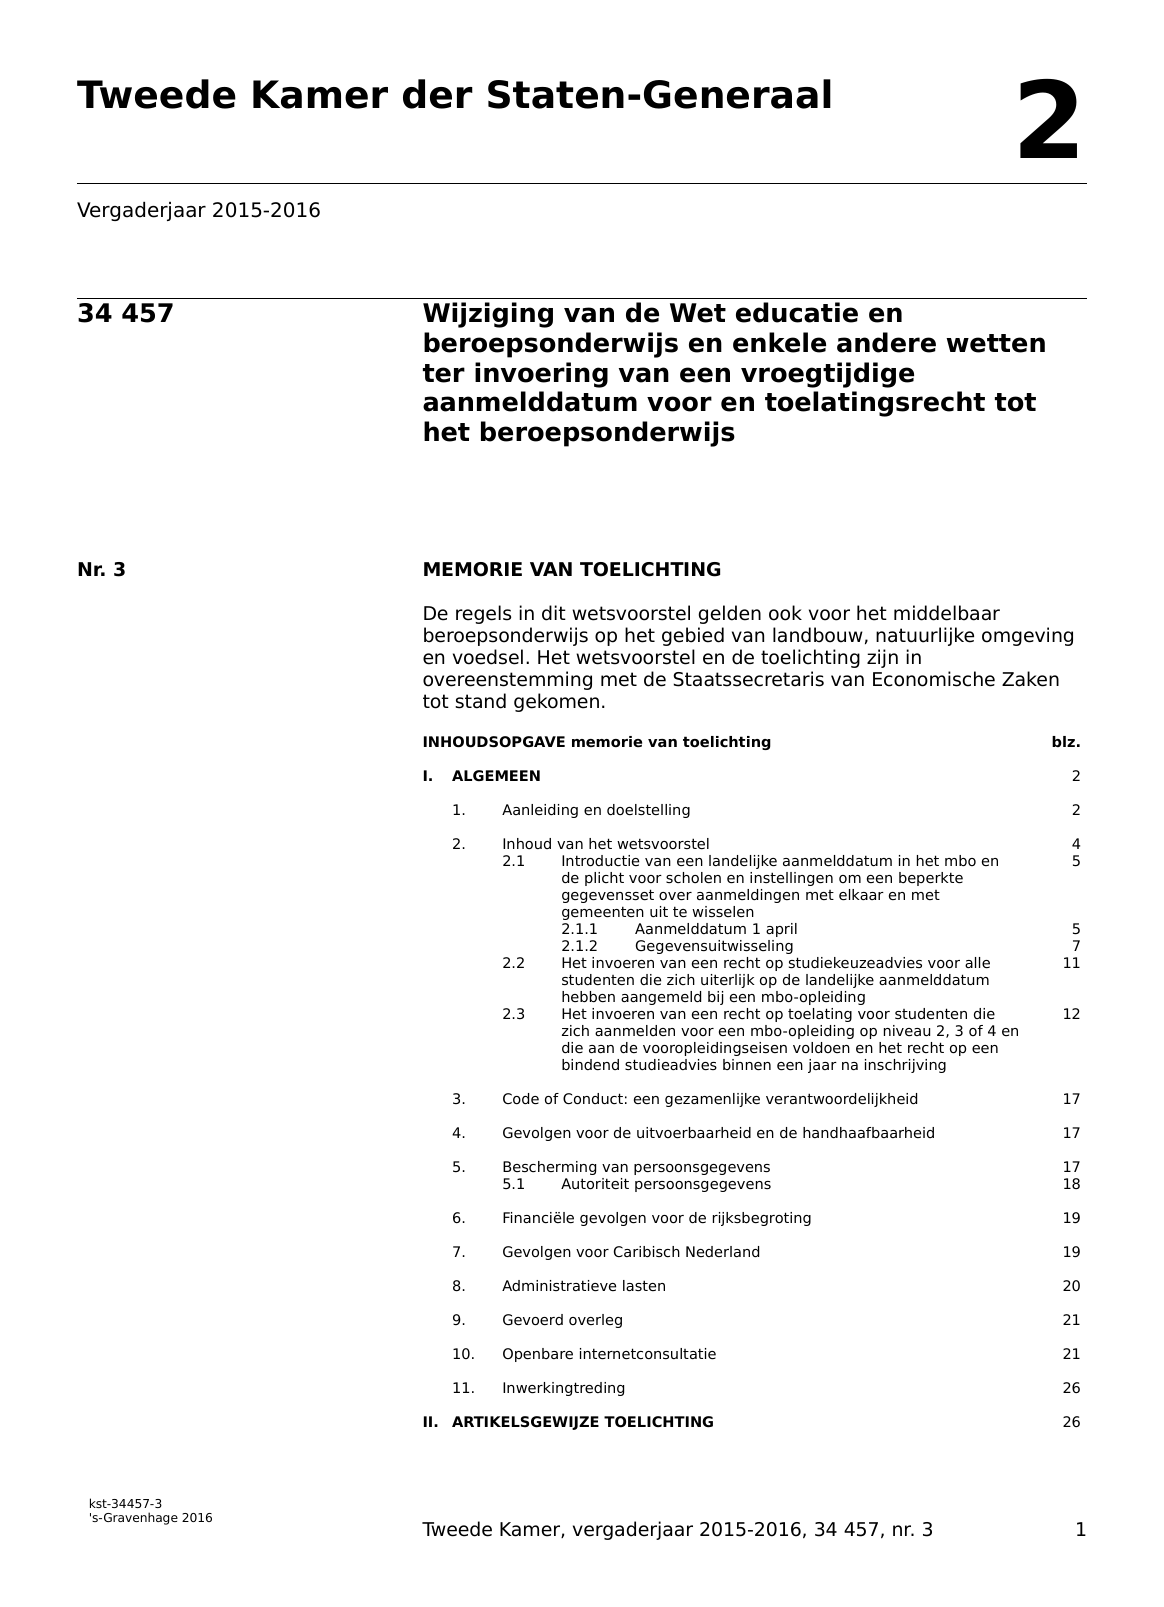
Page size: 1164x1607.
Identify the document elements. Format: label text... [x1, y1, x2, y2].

table_cell [446, 1329, 496, 1346]
table_cell 19 [1028, 1210, 1087, 1227]
table_cell 2.1.1 [555, 921, 629, 938]
table_cell II. [422, 1414, 446, 1431]
table_cell [629, 1108, 1027, 1125]
table_cell Inwerkingtreding [496, 1380, 1027, 1397]
table_cell 17 [1028, 1091, 1087, 1108]
table_cell 20 [1028, 1278, 1087, 1295]
table_cell [496, 1295, 555, 1312]
table_cell 21 [1028, 1346, 1087, 1363]
table_header Tweede Kamer der Staten-Generaal [77, 59, 886, 183]
table_cell [496, 938, 555, 955]
subtitle Nr. 3 MEMORIE VAN TOELICHTING [77, 558, 1087, 580]
table_cell [422, 1295, 446, 1312]
table_cell [629, 1227, 1027, 1244]
table_cell Openbare internetconsultatie [496, 1346, 1027, 1363]
table_cell Gegevensuitwisseling [629, 938, 1027, 955]
table_cell [1028, 751, 1087, 768]
table_cell [422, 1397, 446, 1413]
table_cell [446, 751, 496, 768]
table_cell [629, 1142, 1027, 1159]
table_cell 1. [446, 802, 496, 819]
table_cell ALGEMEEN [446, 768, 1027, 785]
table_cell Gevolgen voor de uitvoerbaarheid en de handhaafbaarheid [496, 1125, 1027, 1142]
table_cell 17 [1028, 1125, 1087, 1142]
table_cell [422, 785, 446, 802]
table_cell 5.1 [496, 1176, 555, 1193]
table_cell Autoriteit persoonsgegevens [555, 1176, 1027, 1193]
table_cell [496, 1329, 555, 1346]
table_cell [1028, 1261, 1087, 1278]
table_cell [422, 1346, 446, 1363]
table_cell [496, 1363, 555, 1379]
table_cell 6. [446, 1210, 496, 1227]
table_cell [422, 1125, 446, 1142]
table_header blz. [1028, 734, 1087, 751]
table_cell [496, 1227, 555, 1244]
table_cell 7 [1028, 938, 1087, 955]
table_cell [446, 938, 496, 955]
table_cell [629, 1193, 1027, 1210]
table_cell 2.1 [496, 853, 555, 921]
table_header 2 [886, 59, 1087, 183]
table_cell [555, 1193, 629, 1210]
table_cell [496, 785, 555, 802]
table_cell Financiële gevolgen voor de rijksbegroting [496, 1210, 1027, 1227]
table_cell [422, 921, 446, 938]
table_cell [446, 1295, 496, 1312]
table_cell [496, 1108, 555, 1125]
table_cell [555, 1142, 629, 1159]
table_cell [496, 819, 555, 836]
table_cell [555, 751, 629, 768]
table_cell [1028, 1108, 1087, 1125]
table_cell [1028, 1329, 1087, 1346]
table_cell [422, 1227, 446, 1244]
table_cell 17 [1028, 1159, 1087, 1176]
table_cell [446, 1363, 496, 1379]
table_cell 26 [1028, 1414, 1087, 1431]
table_cell 3. [446, 1091, 496, 1108]
table_cell [422, 1380, 446, 1397]
table_cell 11 [1028, 955, 1087, 1006]
table_cell [422, 751, 446, 768]
table_cell [422, 1193, 446, 1210]
table_cell Code of Conduct: een gezamenlijke verantwoordelijkheid [496, 1091, 1027, 1108]
table_cell Vergaderjaar 2015-2016 [77, 184, 1087, 298]
text De regels in dit wetsvoorstel gelden ook voor het middelbaar beroepsonderwijs op het gebied van landbouw, natuurlijke omgeving en voedsel. Het wetsvoorstel en de toelichting zijn in overeenstemming met de Staatssecretaris van Economische Zaken tot stand gekomen. [422, 603, 1087, 712]
table_cell [422, 1329, 446, 1346]
table_cell [422, 1006, 446, 1074]
table_cell 9. [446, 1312, 496, 1329]
table_cell [629, 785, 1027, 802]
table_cell [446, 819, 496, 836]
table_cell [1028, 819, 1087, 836]
table_cell [1028, 1074, 1087, 1091]
table_cell Het invoeren van een recht op studiekeuzeadvies voor alle studenten die zich uiterlijk op de landelijke aanmelddatum hebben aangemeld bij een mbo-opleiding [555, 955, 1027, 1006]
table_cell Gevoerd overleg [496, 1312, 1027, 1329]
table_cell [555, 819, 629, 836]
table_cell [1028, 1397, 1087, 1413]
text kst-34457-3 [88, 1497, 323, 1511]
table_cell [422, 1091, 446, 1108]
table_cell [422, 1261, 446, 1278]
table_cell [629, 751, 1027, 768]
table_cell [1028, 1363, 1087, 1379]
table_cell [629, 1363, 1027, 1379]
table_cell 2.1.2 [555, 938, 629, 955]
table_cell Het invoeren van een recht op toelating voor studenten die zich aanmelden voor een mbo-opleiding op niveau 2, 3 of 4 en die aan de vooropleidingseisen voldoen en het recht op een bindend studieadvies binnen een jaar na inschrijving [555, 1006, 1027, 1074]
table_cell [422, 1363, 446, 1379]
text 's-Gravenhage 2016 [88, 1511, 323, 1525]
table_cell [496, 1193, 555, 1210]
table_cell 2.3 [496, 1006, 555, 1074]
table_cell [555, 1397, 629, 1413]
table_cell [446, 1006, 496, 1074]
table_cell [422, 938, 446, 955]
table_cell [629, 1261, 1027, 1278]
table_cell [446, 853, 496, 921]
table_cell [629, 819, 1027, 836]
table_cell [496, 1074, 555, 1091]
table_cell [446, 1227, 496, 1244]
table_cell [422, 819, 446, 836]
table_cell [422, 955, 446, 1006]
table_cell 5 [1028, 853, 1087, 921]
table_cell 7. [446, 1244, 496, 1261]
table_cell Administratieve lasten [496, 1278, 1027, 1295]
table_cell [496, 1397, 555, 1413]
table_cell 2 [1028, 802, 1087, 819]
table_cell [446, 1397, 496, 1413]
table_cell Inhoud van het wetsvoorstel [496, 836, 1027, 853]
table_cell 4 [1028, 836, 1087, 853]
table_cell 10. [446, 1346, 496, 1363]
table_cell [555, 1074, 629, 1091]
table_cell [422, 1074, 446, 1091]
table_cell [496, 921, 555, 938]
table_cell 8. [446, 1278, 496, 1295]
table_cell [446, 785, 496, 802]
table_cell [555, 1261, 629, 1278]
table_cell 11. [446, 1380, 496, 1397]
table_cell 26 [1028, 1380, 1087, 1397]
table_cell Bescherming van persoonsgegevens [496, 1159, 1027, 1176]
table_cell [1028, 1227, 1087, 1244]
table_cell ARTIKELSGEWIJZE TOELICHTING [446, 1414, 1027, 1431]
table_cell [1028, 1295, 1087, 1312]
table_cell [422, 853, 446, 921]
table_cell [422, 1176, 446, 1193]
table_cell [446, 1142, 496, 1159]
table_cell [422, 836, 446, 853]
table_cell [496, 751, 555, 768]
table_cell [422, 1312, 446, 1329]
table_cell [422, 1210, 446, 1227]
table_cell [446, 1261, 496, 1278]
table_cell Introductie van een landelijke aanmelddatum in het mbo en de plicht voor scholen en instellingen om een beperkte gegevensset over aanmeldingen met elkaar en met gemeenten uit te wisselen [555, 853, 1027, 921]
table_cell [629, 1295, 1027, 1312]
table_cell 5. [446, 1159, 496, 1176]
table_cell [1028, 1142, 1087, 1159]
table_cell [422, 1159, 446, 1176]
table_cell 18 [1028, 1176, 1087, 1193]
table_cell Aanmelddatum 1 april [629, 921, 1027, 938]
table_cell [446, 1193, 496, 1210]
table_cell Aanleiding en doelstelling [496, 802, 1027, 819]
table_cell [422, 1244, 446, 1261]
table_cell [1028, 785, 1087, 802]
table_cell [446, 955, 496, 1006]
table_cell [555, 785, 629, 802]
table_header INHOUDSOPGAVE memorie van toelichting [422, 734, 1027, 751]
table_cell Gevolgen voor Caribisch Nederland [496, 1244, 1027, 1261]
table_cell [555, 1329, 629, 1346]
table_cell [446, 921, 496, 938]
table_cell 2.2 [496, 955, 555, 1006]
table_cell 4. [446, 1125, 496, 1142]
table_cell 21 [1028, 1312, 1087, 1329]
table_cell [446, 1108, 496, 1125]
table_cell [555, 1227, 629, 1244]
table_cell [422, 1142, 446, 1159]
table_cell [1028, 1193, 1087, 1210]
table_cell [629, 1329, 1027, 1346]
table_cell 2. [446, 836, 496, 853]
table_cell [496, 1261, 555, 1278]
table_cell [446, 1176, 496, 1193]
table_cell [496, 1142, 555, 1159]
subtitle 34 457 Wijziging van de Wet educatie en beroepsonderwijs en enkele andere wetten ter invoering van een vroegtijdige aanmelddatum voor en toelatingsrecht tot het beroepsonderwijs [77, 299, 1087, 447]
table_cell [422, 802, 446, 819]
table_cell 2 [1028, 768, 1087, 785]
table_cell [629, 1397, 1027, 1413]
table_cell [555, 1108, 629, 1125]
table_cell 12 [1028, 1006, 1087, 1074]
table_cell [555, 1363, 629, 1379]
table_cell 5 [1028, 921, 1087, 938]
table_cell [629, 1074, 1027, 1091]
table_cell [422, 1278, 446, 1295]
table_cell [422, 1108, 446, 1125]
table_cell 19 [1028, 1244, 1087, 1261]
table_cell [555, 1295, 629, 1312]
table_cell I. [422, 768, 446, 785]
table_cell [446, 1074, 496, 1091]
